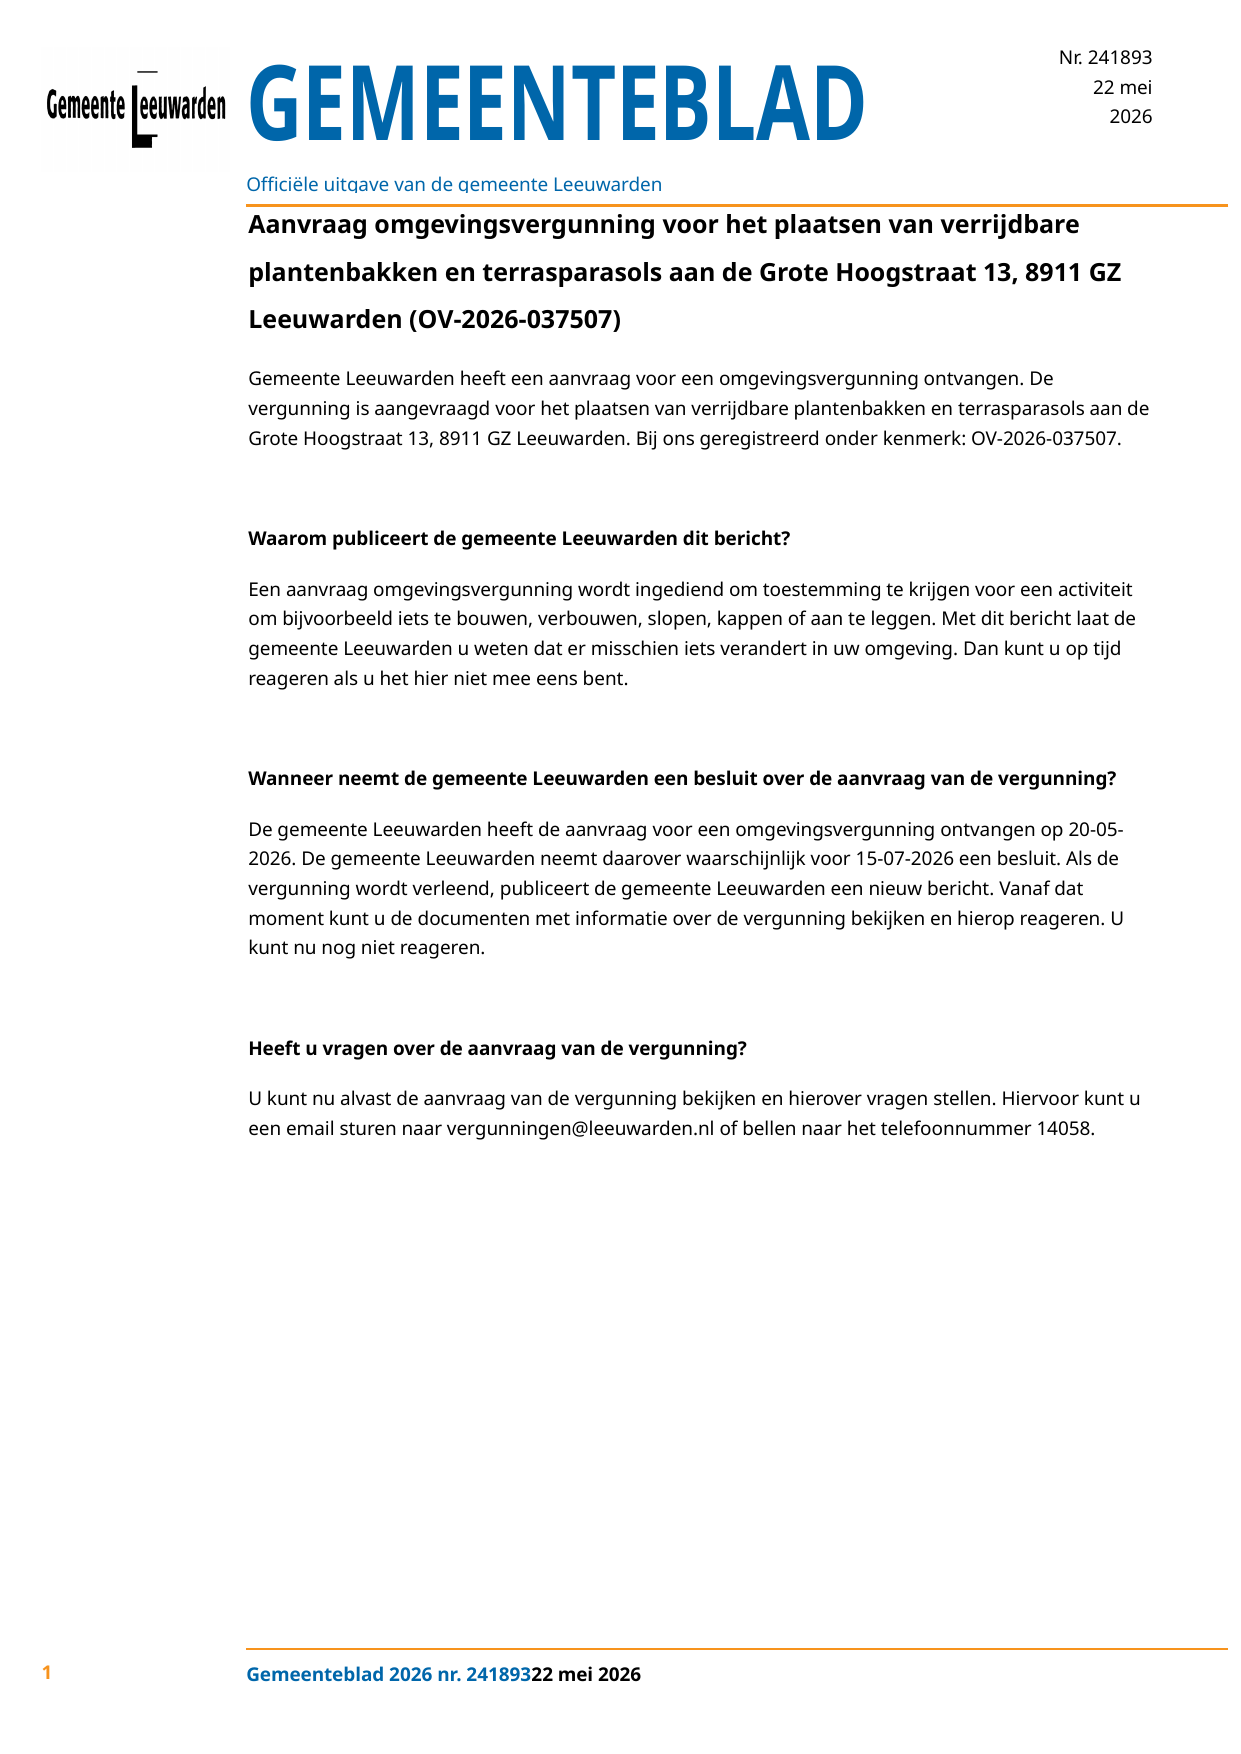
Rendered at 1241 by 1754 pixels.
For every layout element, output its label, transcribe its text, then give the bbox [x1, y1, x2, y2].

text Aanvraag omgevingsvergunning voor het plaatsen van verrijdbare plantenbakken en terrasparasols aan de Grote Hoogstraat 13, 8911 GZ Leeuwarden (OV-2026-037507) [248, 207, 1152, 336]
text Wanneer neemt de gemeente Leeuwarden een besluit over de aanvraag van de vergunning? [248, 766, 1152, 791]
text Gemeente Leeuwarden heeft een aanvraag voor een omgevingsvergunning ontvangen. De vergunning is aangevraagd voor het plaatsen van verrijdbare plantenbakken en terrasparasols aan de Grote Hoogstraat 13, 8911 GZ Leeuwarden. Bij ons geregistreerd onder kenmerk: OV-2026-037507. [248, 366, 1152, 450]
text Waarom publiceert de gemeente Leeuwarden dit bericht? [248, 526, 1152, 551]
text U kunt nu alvast de aanvraag van de vergunning bekijken en hierover vragen stellen. Hiervoor kunt u een email sturen naar vergunningen@leeuwarden.nl of bellen naar het telefoonnummer 14058. [248, 1086, 1152, 1141]
picture [41, 47, 231, 172]
text De gemeente Leeuwarden heeft de aanvraag voor een omgevingsvergunning ontvangen op 20-05-2026. De gemeente Leeuwarden neemt daarover waarschijnlijk voor 15-07-2026 een besluit. Als de vergunning wordt verleend, publiceert de gemeente Leeuwarden een nieuw bericht. Vanaf dat moment kunt u de documenten met informatie over de vergunning bekijken en hierop reageren. U kunt nu nog niet reageren. [248, 816, 1152, 960]
text Een aanvraag omgevingsvergunning wordt ingediend om toestemming te krijgen voor een activiteit om bijvoorbeeld iets te bouwen, verbouwen, slopen, kappen of aan te leggen. Met dit bericht laat de gemeente Leeuwarden u weten dat er misschien iets verandert in uw omgeving. Dan kunt u op tijd reageren als u het hier niet mee eens bent. [248, 576, 1152, 690]
text Heeft u vragen over de aanvraag van de vergunning? [248, 1035, 1152, 1061]
